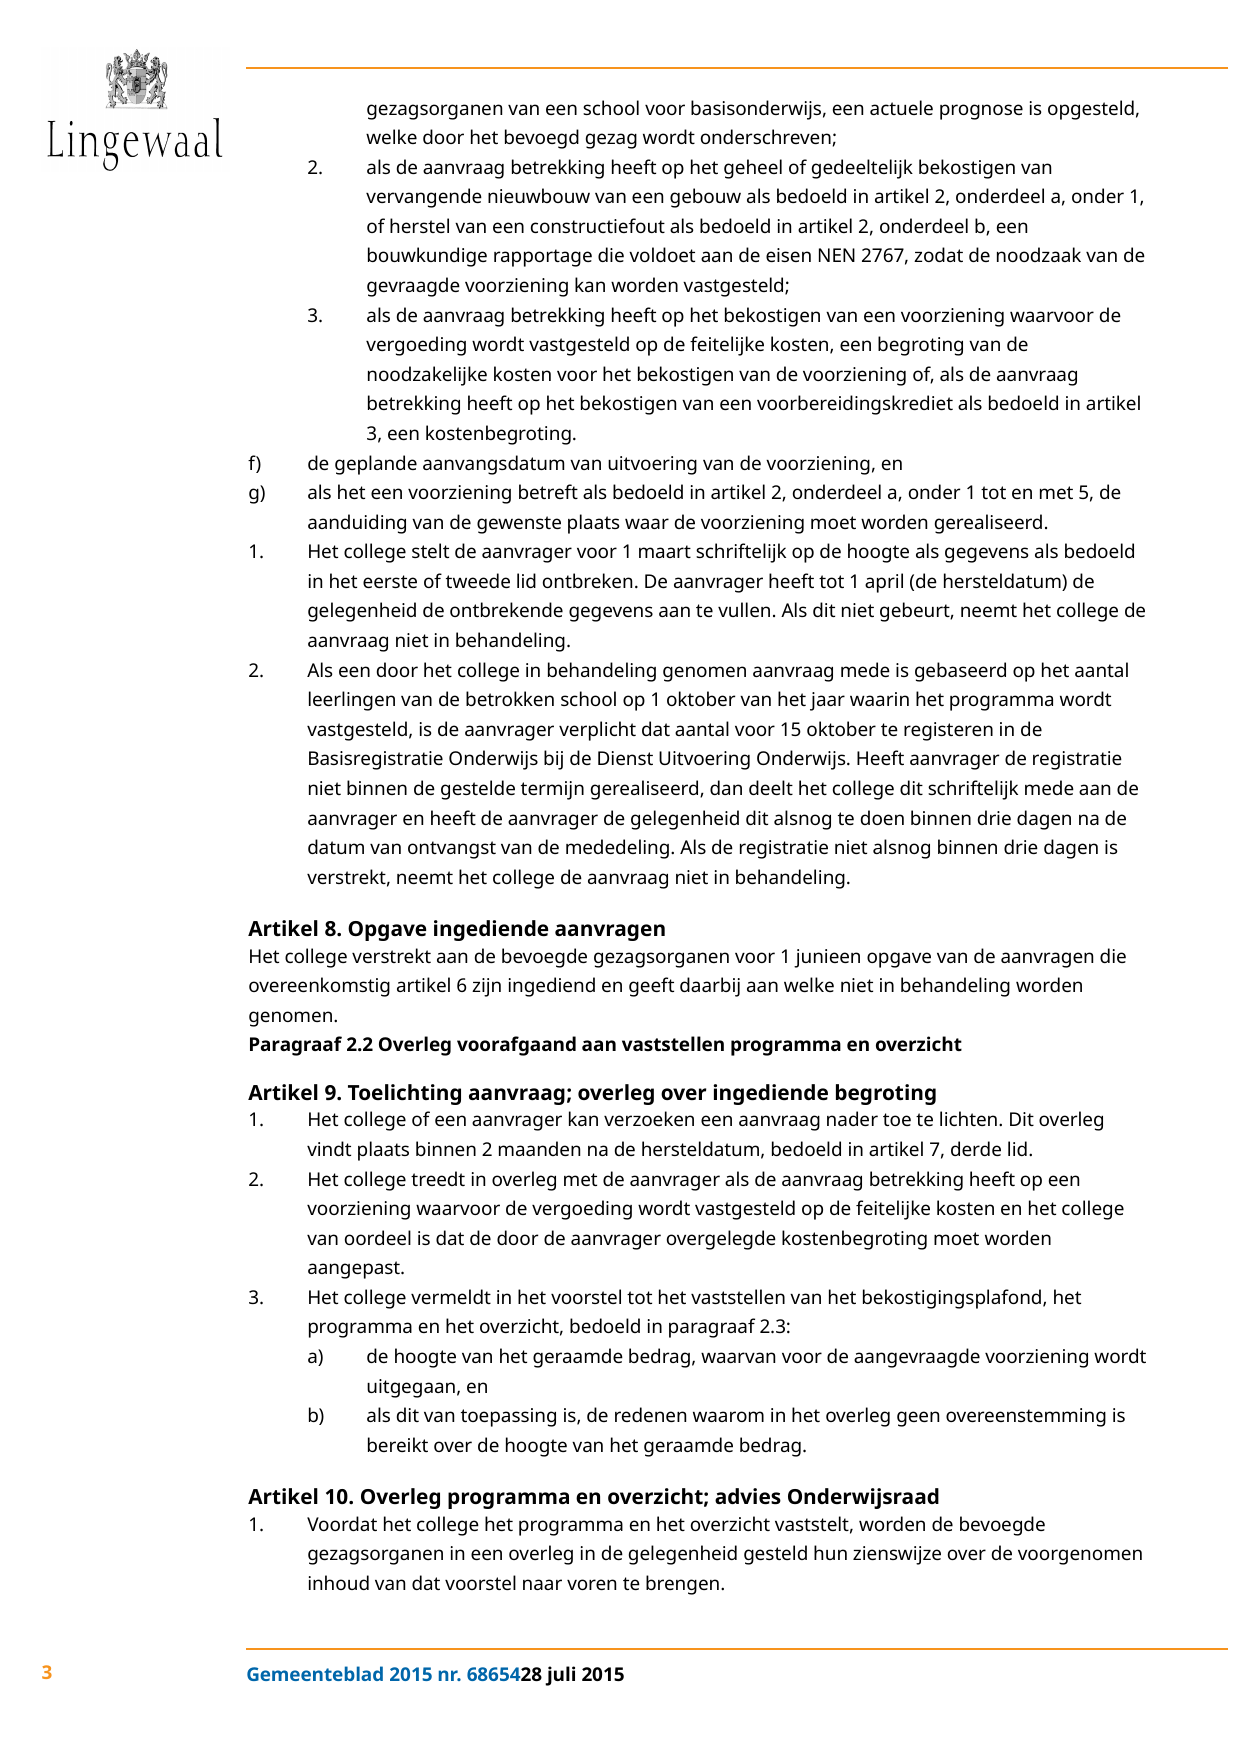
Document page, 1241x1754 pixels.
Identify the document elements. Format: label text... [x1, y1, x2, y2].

list Voordat het college het programma en het overzicht vaststelt, worden de bevoegde gezagsorganen in een overleg in de gelegenheid gesteld hun zienswijze over de voorgenomen inhoud van dat voorstel naar voren te brengen. [248, 1511, 1152, 1596]
list als de aanvraag betrekking heeft op het bekostigen van een voorziening waarvoor de vergoeding wordt vastgesteld op de feitelijke kosten, een begroting van de noodzakelijke kosten voor het bekostigen van de voorziening of, als de aanvraag betrekking heeft op het bekostigen van een voorbereidingskrediet als bedoeld in artikel 3, een kostenbegroting. [307, 302, 1152, 446]
list gezagsorganen van een school voor basisonderwijs, een actuele prognose is opgesteld, welke door het bevoegd gezag wordt onderschreven; [307, 95, 1152, 150]
list als dit van toepassing is, de redenen waarom in het overleg geen overeenstemming is bereikt over de hoogte van het geraamde bedrag. [307, 1402, 1152, 1458]
list de hoogte van het geraamde bedrag, waarvan voor de aangevraagde voorziening wordt uitgegaan, en [307, 1343, 1152, 1398]
picture [41, 47, 231, 172]
list Het college treedt in overleg met de aanvrager als de aanvraag betrekking heeft op een voorziening waarvoor de vergoeding wordt vastgesteld op de feitelijke kosten en het college van oordeel is dat de door de aanvrager overgelegde kostenbegroting moet worden aangepast. [248, 1166, 1152, 1280]
text Artikel 8. Opgave ingediende aanvragen [248, 914, 1152, 943]
text Artikel 9. Toelichting aanvraag; overleg over ingediende begroting [248, 1078, 1152, 1107]
text Het college verstrekt aan de bevoegde gezagsorganen voor 1 junieen opgave van de aanvragen die overeenkomstig artikel 6 zijn ingediend en geeft daarbij aan welke niet in behandeling worden genomen. [248, 943, 1152, 1028]
text Paragraaf 2.2 Overleg voorafgaand aan vaststellen programma en overzicht [248, 1032, 1152, 1057]
list Als een door het college in behandeling genomen aanvraag mede is gebaseerd op het aantal leerlingen van de betrokken school op 1 oktober van het jaar waarin het programma wordt vastgesteld, is de aanvrager verplicht dat aantal voor 15 oktober te registeren in de Basisregistratie Onderwijs bij de Dienst Uitvoering Onderwijs. Heeft aanvrager de registratie niet binnen de gestelde termijn gerealiseerd, dan deelt het college dit schriftelijk mede aan de aanvrager en heeft de aanvrager de gelegenheid dit alsnog te doen binnen drie dagen na de datum van ontvangst van de mededeling. Als de registratie niet alsnog binnen drie dagen is verstrekt, neemt het college de aanvraag niet in behandeling. [248, 657, 1152, 890]
list Het college vermeldt in het voorstel tot het vaststellen van het bekostigingsplafond, het programma en het overzicht, bedoeld in paragraaf 2.3: [248, 1284, 1152, 1339]
list de geplande aanvangsdatum van uitvoering van de voorziening, en [248, 450, 1152, 476]
text Artikel 10. Overleg programma en overzicht; advies Onderwijsraad [248, 1482, 1152, 1511]
list als de aanvraag betrekking heeft op het geheel of gedeeltelijk bekostigen van vervangende nieuwbouw van een gebouw als bedoeld in artikel 2, onderdeel a, onder 1, of herstel van een constructiefout als bedoeld in artikel 2, onderdeel b, een bouwkundige rapportage die voldoet aan de eisen NEN 2767, zodat de noodzaak van de gevraagde voorziening kan worden vastgesteld; [307, 154, 1152, 298]
list Het college of een aanvrager kan verzoeken een aanvraag nader toe te lichten. Dit overleg vindt plaats binnen 2 maanden na de hersteldatum, bedoeld in artikel 7, derde lid. [248, 1107, 1152, 1162]
list als het een voorziening betreft als bedoeld in artikel 2, onderdeel a, onder 1 tot en met 5, de aanduiding van de gewenste plaats waar de voorziening moet worden gerealiseerd. [248, 479, 1152, 535]
list Het college stelt de aanvrager voor 1 maart schriftelijk op de hoogte als gegevens als bedoeld in het eerste of tweede lid ontbreken. De aanvrager heeft tot 1 april (de hersteldatum) de gelegenheid de ontbrekende gegevens aan te vullen. Als dit niet gebeurt, neemt het college de aanvraag niet in behandeling. [248, 538, 1152, 653]
